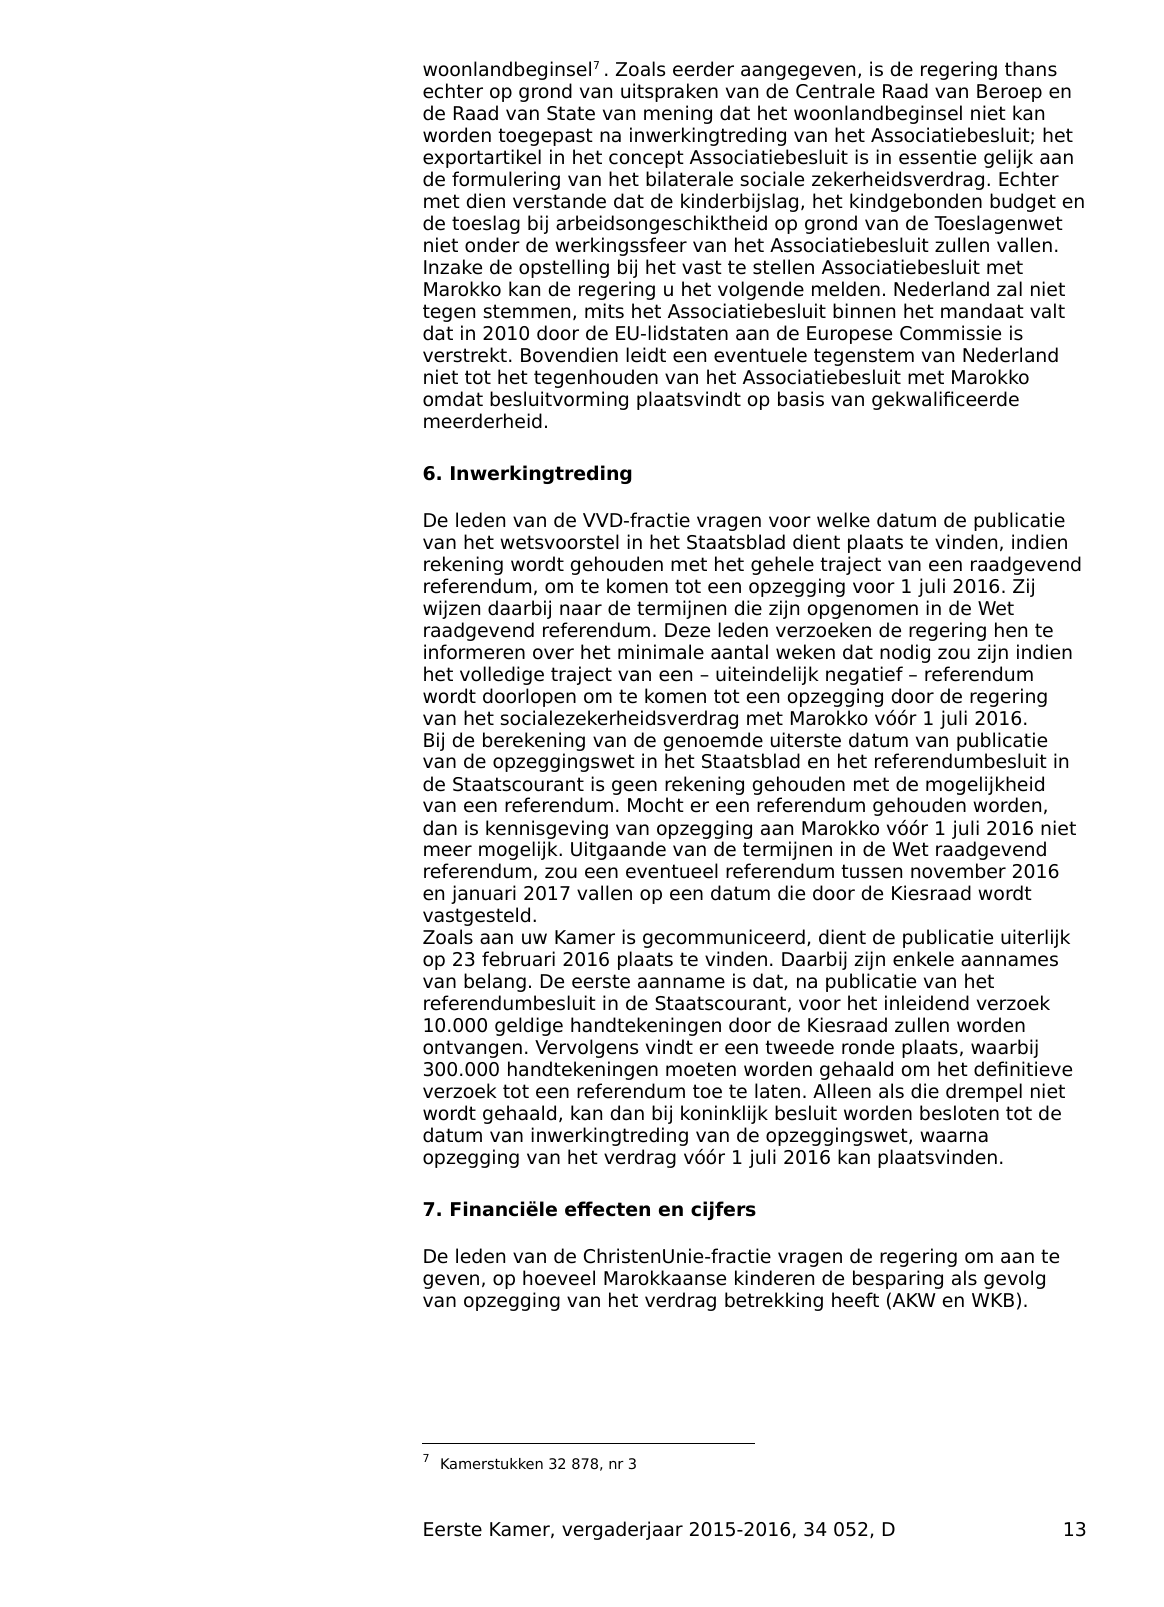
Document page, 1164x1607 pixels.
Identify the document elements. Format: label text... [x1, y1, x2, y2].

text De leden van de VVD-fractie vragen voor welke datum de publicatie van het wetsvoorstel in het Staatsblad dient plaats te vinden, indien rekening wordt gehouden met het gehele traject van een raadgevend referendum, om te komen tot een opzegging voor 1 juli 2016. Zij wijzen daarbij naar de termijnen die zijn opgenomen in de Wet raadgevend referendum. Deze leden verzoeken de regering hen te informeren over het minimale aantal weken dat nodig zou zijn indien het volledige traject van een – uiteindelijk negatief – referendum wordt doorlopen om te komen tot een opzegging door de regering van het socialezekerheidsverdrag met Marokko vóór 1 juli 2016. [422, 510, 1087, 729]
subtitle 6. Inwerkingtreding [422, 463, 1087, 485]
text Kamerstukken 32 878, nr 3 [422, 1452, 1087, 1474]
text woonlandbeginsel. Zoals eerder aangegeven, is de regering thans echter op grond van uitspraken van de Centrale Raad van Beroep en de Raad van State van mening dat het woonlandbeginsel niet kan worden toegepast na inwerkingtreding van het Associatiebesluit; het exportartikel in het concept Associatiebesluit is in essentie gelijk aan de formulering van het bilaterale sociale zekerheidsverdrag. Echter met dien verstande dat de kinderbijslag, het kindgebonden budget en de toeslag bij arbeidsongeschiktheid op grond van de Toeslagenwet niet onder de werkingssfeer van het Associatiebesluit zullen vallen. Inzake de opstelling bij het vast te stellen Associatiebesluit met Marokko kan de regering u het volgende melden. Nederland zal niet tegen stemmen, mits het Associatiebesluit binnen het mandaat valt dat in 2010 door de EU-lidstaten aan de Europese Commissie is verstrekt. Bovendien leidt een eventuele tegenstem van Nederland niet tot het tegenhouden van het Associatiebesluit met Marokko omdat besluitvorming plaatsvindt op basis van gekwalificeerde meerderheid. [422, 59, 1087, 433]
text Bij de berekening van de genoemde uiterste datum van publicatie van de opzeggingswet in het Staatsblad en het referendumbesluit in de Staatscourant is geen rekening gehouden met de mogelijkheid van een referendum. Mocht er een referendum gehouden worden, dan is kennisgeving van opzegging aan Marokko vóór 1 juli 2016 niet meer mogelijk. Uitgaande van de termijnen in de Wet raadgevend referendum, zou een eventueel referendum tussen november 2016 en januari 2017 vallen op een datum die door de Kiesraad wordt vastgesteld. [422, 729, 1087, 927]
subtitle 7. Financiële effecten en cijfers [422, 1199, 1087, 1221]
text De leden van de ChristenUnie-fractie vragen de regering om aan te geven, op hoeveel Marokkaanse kinderen de besparing als gevolg van opzegging van het verdrag betrekking heeft (AKW en WKB). [422, 1246, 1087, 1312]
text Zoals aan uw Kamer is gecommuniceerd, dient de publicatie uiterlijk op 23 februari 2016 plaats te vinden. Daarbij zijn enkele aannames van belang. De eerste aanname is dat, na publicatie van het referendumbesluit in de Staatscourant, voor het inleidend verzoek 10.000 geldige handtekeningen door de Kiesraad zullen worden ontvangen. Vervolgens vindt er een tweede ronde plaats, waarbij 300.000 handtekeningen moeten worden gehaald om het definitieve verzoek tot een referendum toe te laten. Alleen als die drempel niet wordt gehaald, kan dan bij koninklijk besluit worden besloten tot de datum van inwerkingtreding van de opzeggingswet, waarna opzegging van het verdrag vóór 1 juli 2016 kan plaatsvinden. [422, 927, 1087, 1169]
